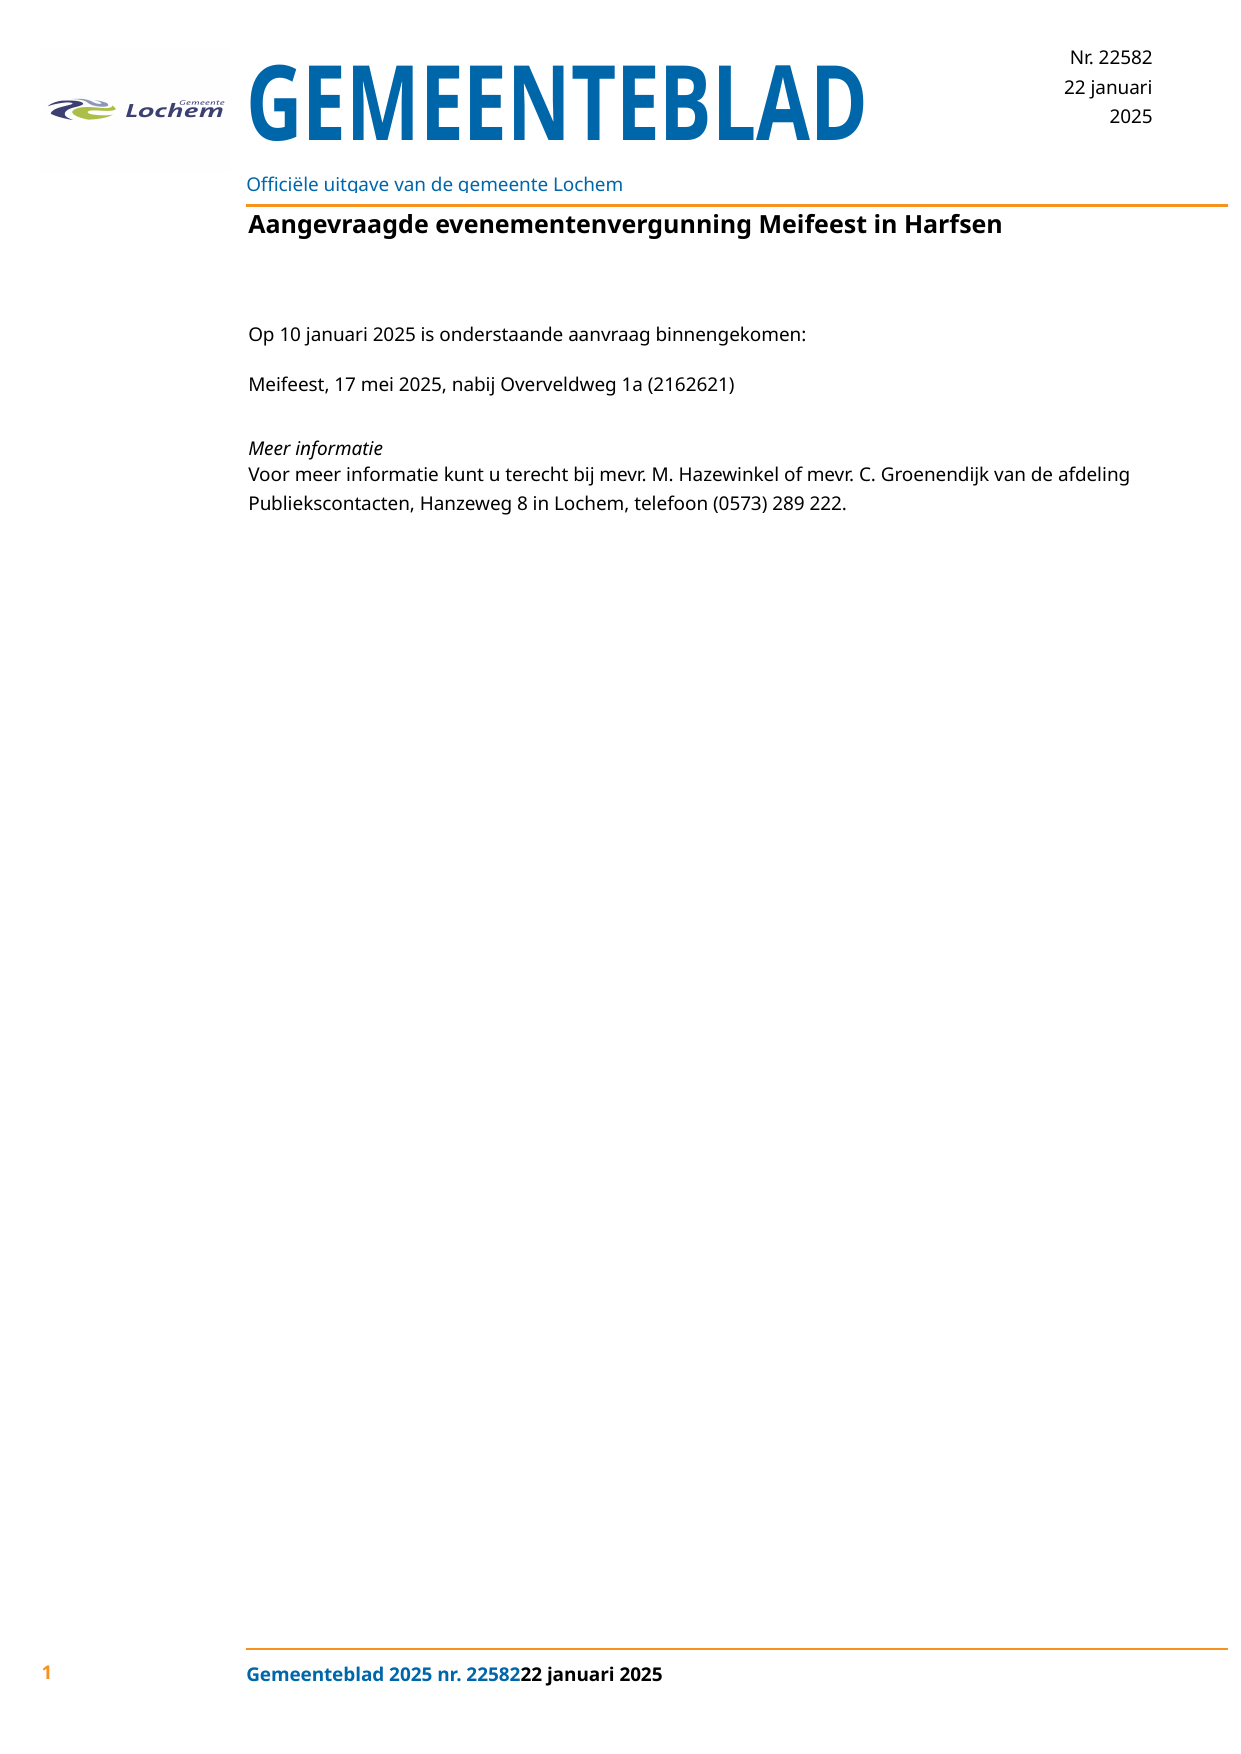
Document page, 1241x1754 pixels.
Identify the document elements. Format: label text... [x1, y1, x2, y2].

text Op 10 januari 2025 is onderstaande aanvraag binnengekomen: [248, 321, 1152, 346]
text Meer informatie [248, 435, 1152, 461]
picture [41, 47, 231, 172]
text Aangevraagde evenementenvergunning Meifeest in Harfsen [248, 207, 1152, 241]
text Meifeest, 17 mei 2025, nabij Overveldweg 1a (2162621) [248, 371, 1152, 397]
text Voor meer informatie kunt u terecht bij mevr. M. Hazewinkel of mevr. C. Groenendijk van de afdeling Publiekscontacten, Hanzeweg 8 in Lochem, telefoon (0573) 289 222. [248, 461, 1152, 516]
